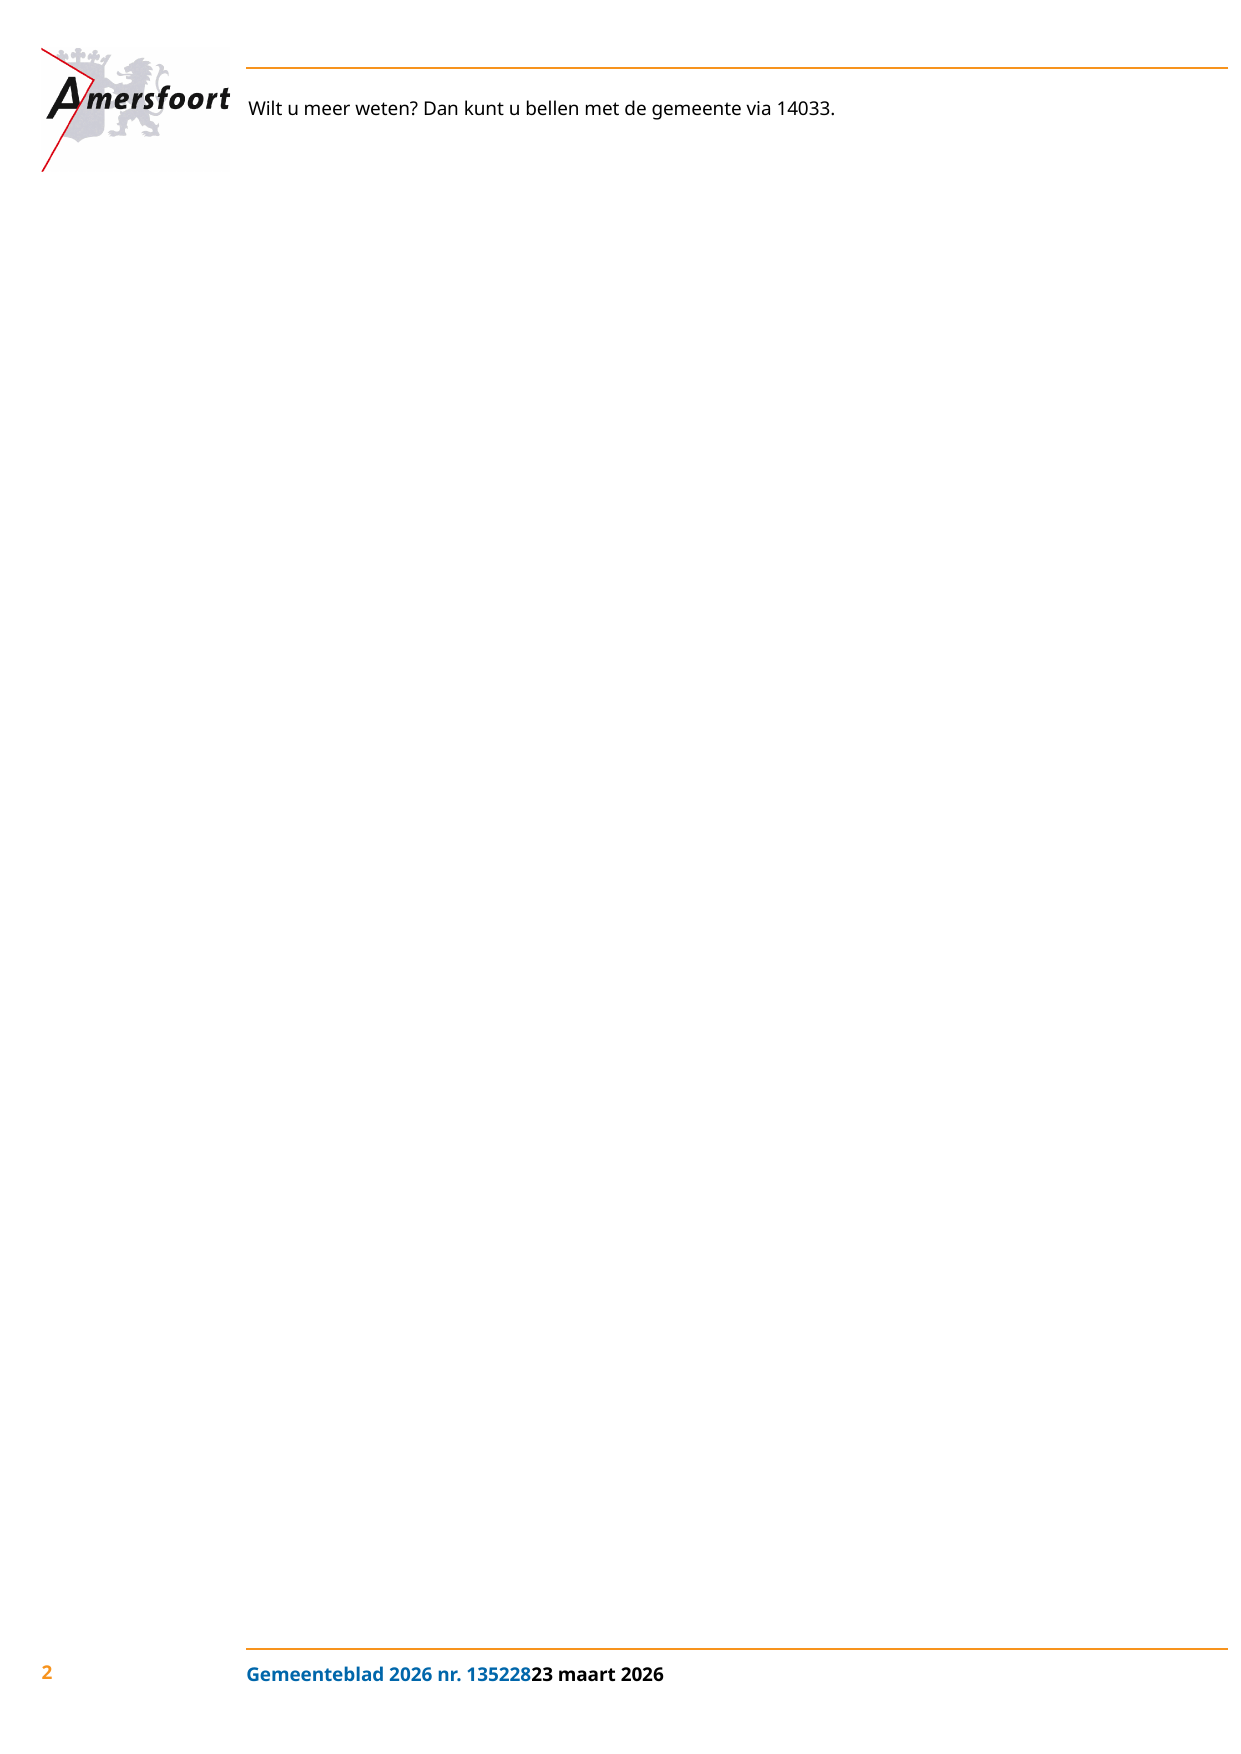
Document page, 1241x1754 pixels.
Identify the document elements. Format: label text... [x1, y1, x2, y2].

picture [41, 47, 231, 172]
text Wilt u meer weten? Dan kunt u bellen met de gemeente via 14033. [248, 95, 1152, 121]
